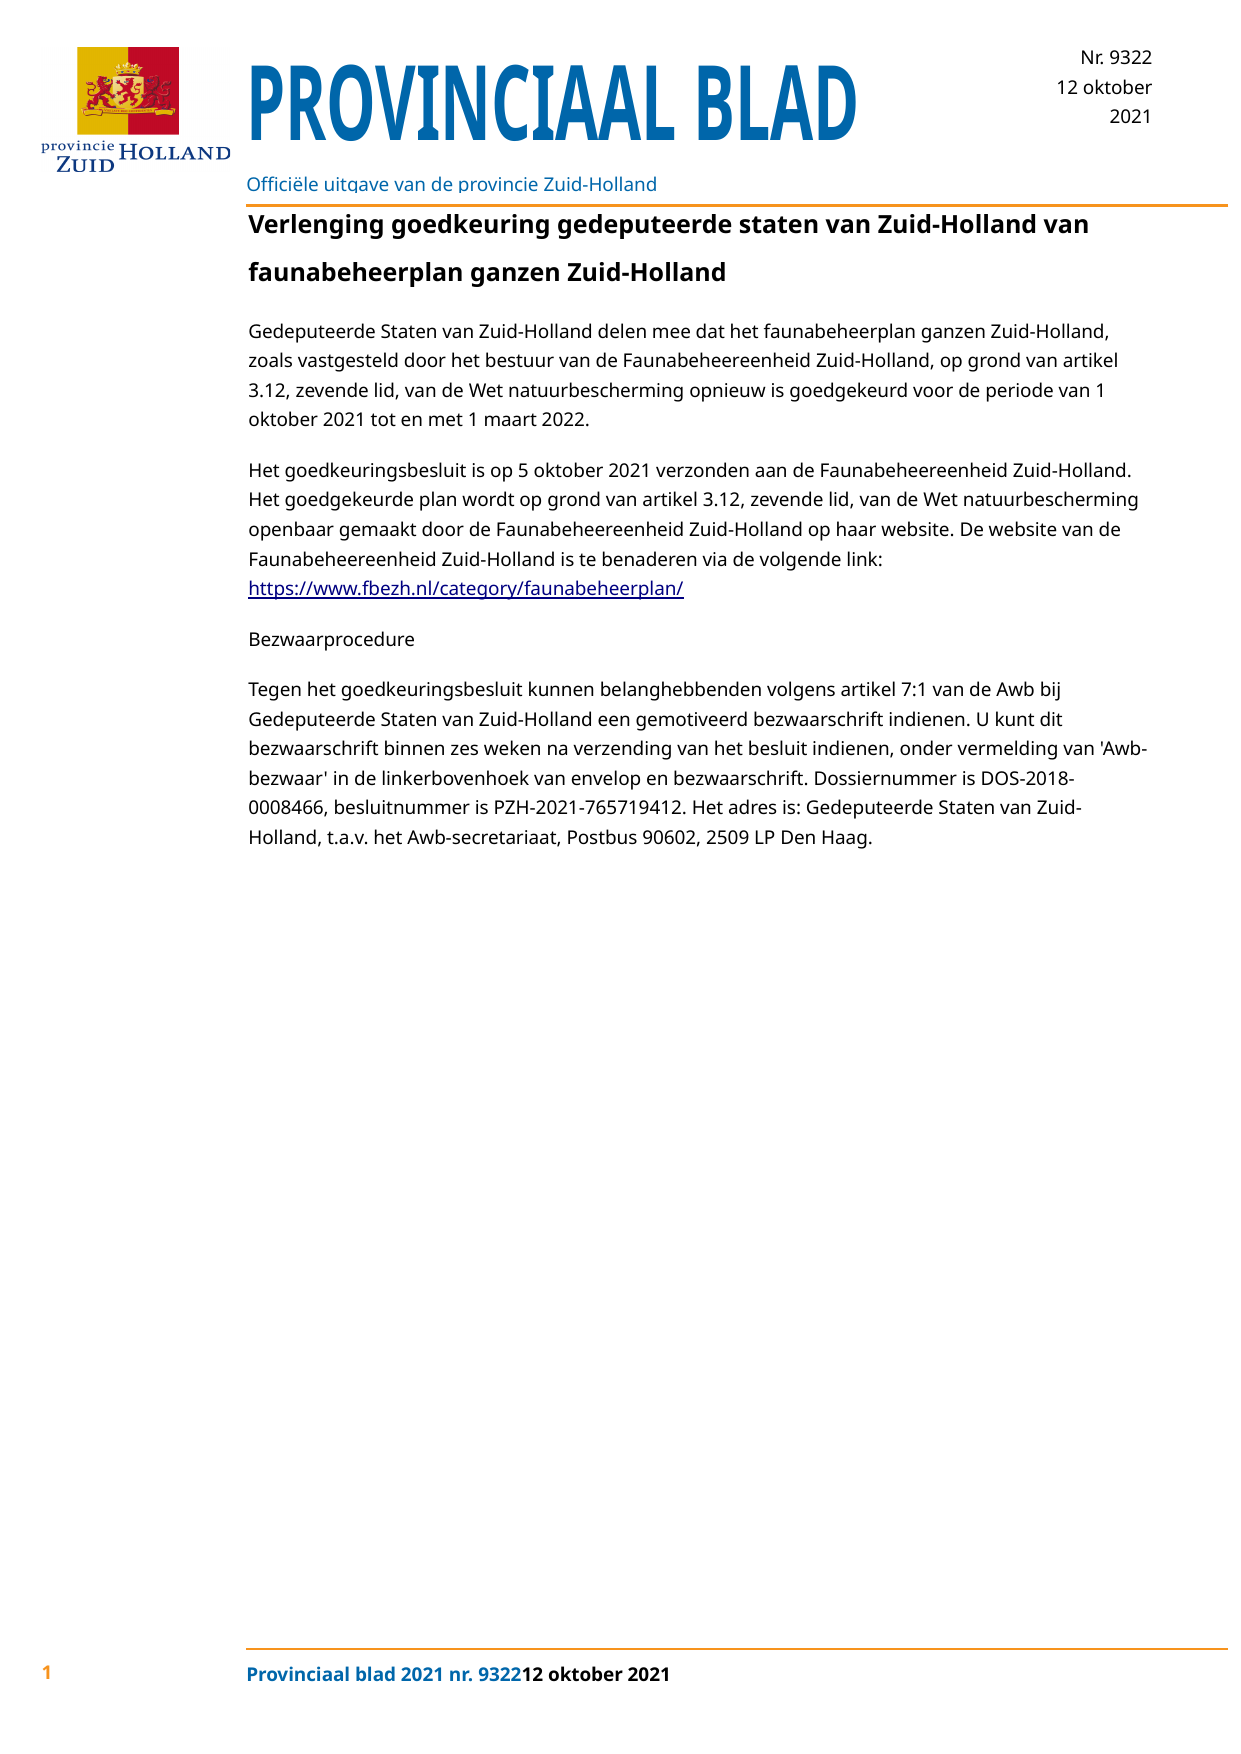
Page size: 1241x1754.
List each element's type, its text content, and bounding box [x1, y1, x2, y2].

picture [41, 47, 231, 172]
text Gedeputeerde Staten van Zuid-Holland delen mee dat het faunabeheerplan ganzen Zuid-Holland, zoals vastgesteld door het bestuur van de Faunabeheereenheid Zuid-Holland, op grond van artikel 3.12, zevende lid, van de Wet natuurbescherming opnieuw is goedgekeurd voor de periode van 1 oktober 2021 tot en met 1 maart 2022. [248, 318, 1152, 432]
text Verlenging goedkeuring gedeputeerde staten van Zuid-Holland van faunabeheerplan ganzen Zuid-Holland [248, 207, 1152, 288]
text Tegen het goedkeuringsbesluit kunnen belanghebbenden volgens artikel 7:1 van de Awb bij Gedeputeerde Staten van Zuid-Holland een gemotiveerd bezwaarschrift indienen. U kunt dit bezwaarschrift binnen zes weken na verzending van het besluit indienen, onder vermelding van 'Awb-bezwaar' in de linkerbovenhoek van envelop en bezwaarschrift. Dossiernummer is DOS-2018-0008466, besluitnummer is PZH-2021-765719412. Het adres is: Gedeputeerde Staten van Zuid-Holland, t.a.v. het Awb-secretariaat, Postbus 90602, 2509 LP Den Haag. [248, 676, 1152, 850]
text Bezwaarprocedure [248, 626, 1152, 652]
text Het goedkeuringsbesluit is op 5 oktober 2021 verzonden aan de Faunabeheereenheid Zuid-Holland. Het goedgekeurde plan wordt op grond van artikel 3.12, zevende lid, van de Wet natuurbescherming openbaar gemaakt door de Faunabeheereenheid Zuid-Holland op haar website. De website van de Faunabeheereenheid Zuid-Holland is te benaderen via de volgende link: https://www.fbezh.nl/category/faunabeheerplan/ [248, 457, 1152, 601]
